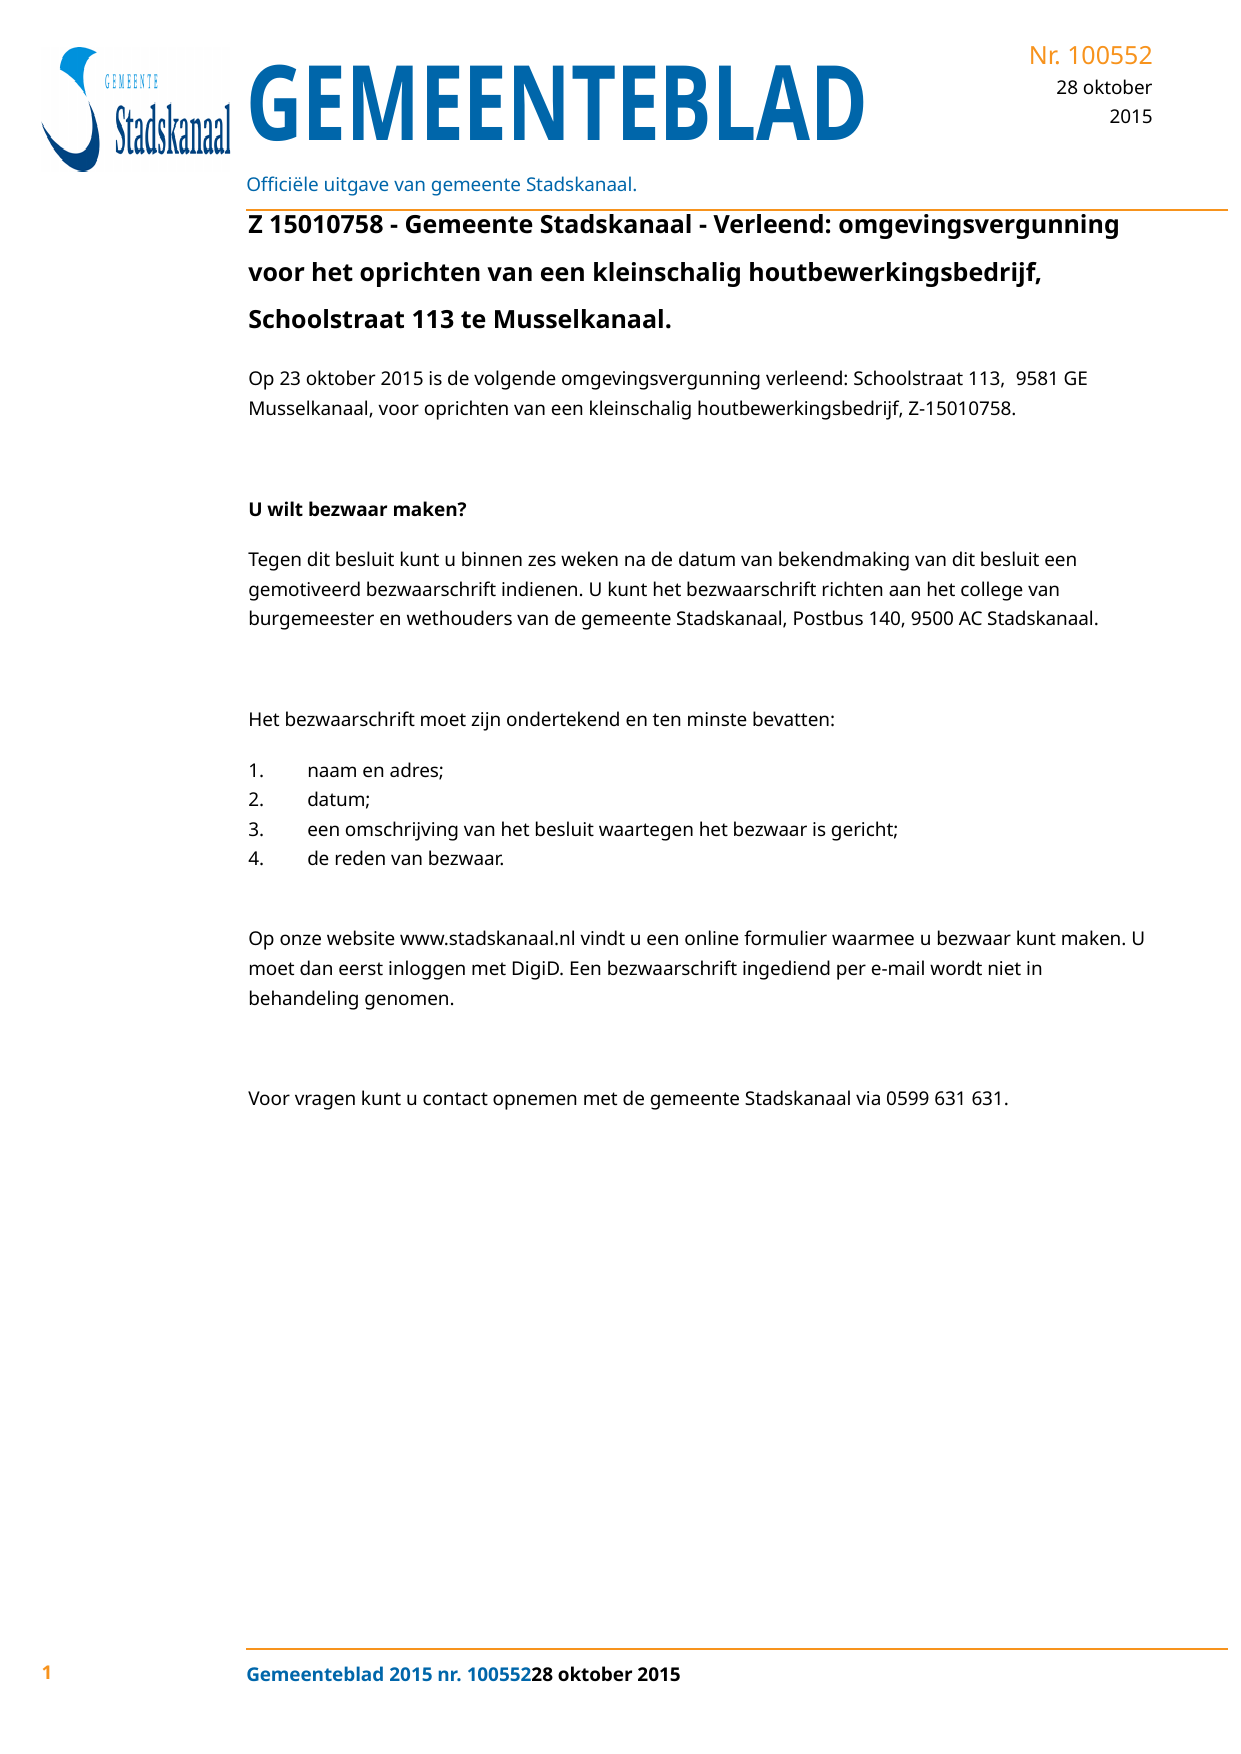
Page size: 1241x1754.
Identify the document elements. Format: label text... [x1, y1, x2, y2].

list een omschrijving van het besluit waartegen het bezwaar is gericht; [248, 816, 1152, 842]
text Z 15010758 - Gemeente Stadskanaal - Verleend: omgevingsvergunning voor het oprichten van een kleinschalig houtbewerkingsbedrijf, Schoolstraat 113 te Musselkanaal. [248, 211, 1152, 336]
list datum; [248, 786, 1152, 812]
text Voor vragen kunt u contact opnemen met de gemeente Stadskanaal via 0599 631 631. [248, 1086, 1152, 1111]
text Tegen dit besluit kunt u binnen zes weken na de datum van bekendmaking van dit besluit een gemotiveerd bezwaarschrift indienen. U kunt het bezwaarschrift richten aan het college van burgemeester en wethouders van de gemeente Stadskanaal, Postbus 140, 9500 AC Stadskanaal. [248, 546, 1152, 631]
text U wilt bezwaar maken? [248, 496, 1152, 522]
picture [41, 47, 231, 172]
text Het bezwaarschrift moet zijn ondertekend en ten minste bevatten: [248, 706, 1152, 732]
list naam en adres; [248, 757, 1152, 782]
text Op onze website www.stadskanaal.nl vindt u een online formulier waarmee u bezwaar kunt maken. U moet dan eerst inloggen met DigiD. Een bezwaarschrift ingediend per e-mail wordt niet in behandeling genomen. [248, 926, 1152, 1010]
list de reden van bezwaar. [248, 846, 1152, 871]
text Op 23 oktober 2015 is de volgende omgevingsvergunning verleend: Schoolstraat 113, 9581 GE Musselkanaal, voor oprichten van een kleinschalig houtbewerkingsbedrijf, Z-15010758. [248, 366, 1152, 421]
